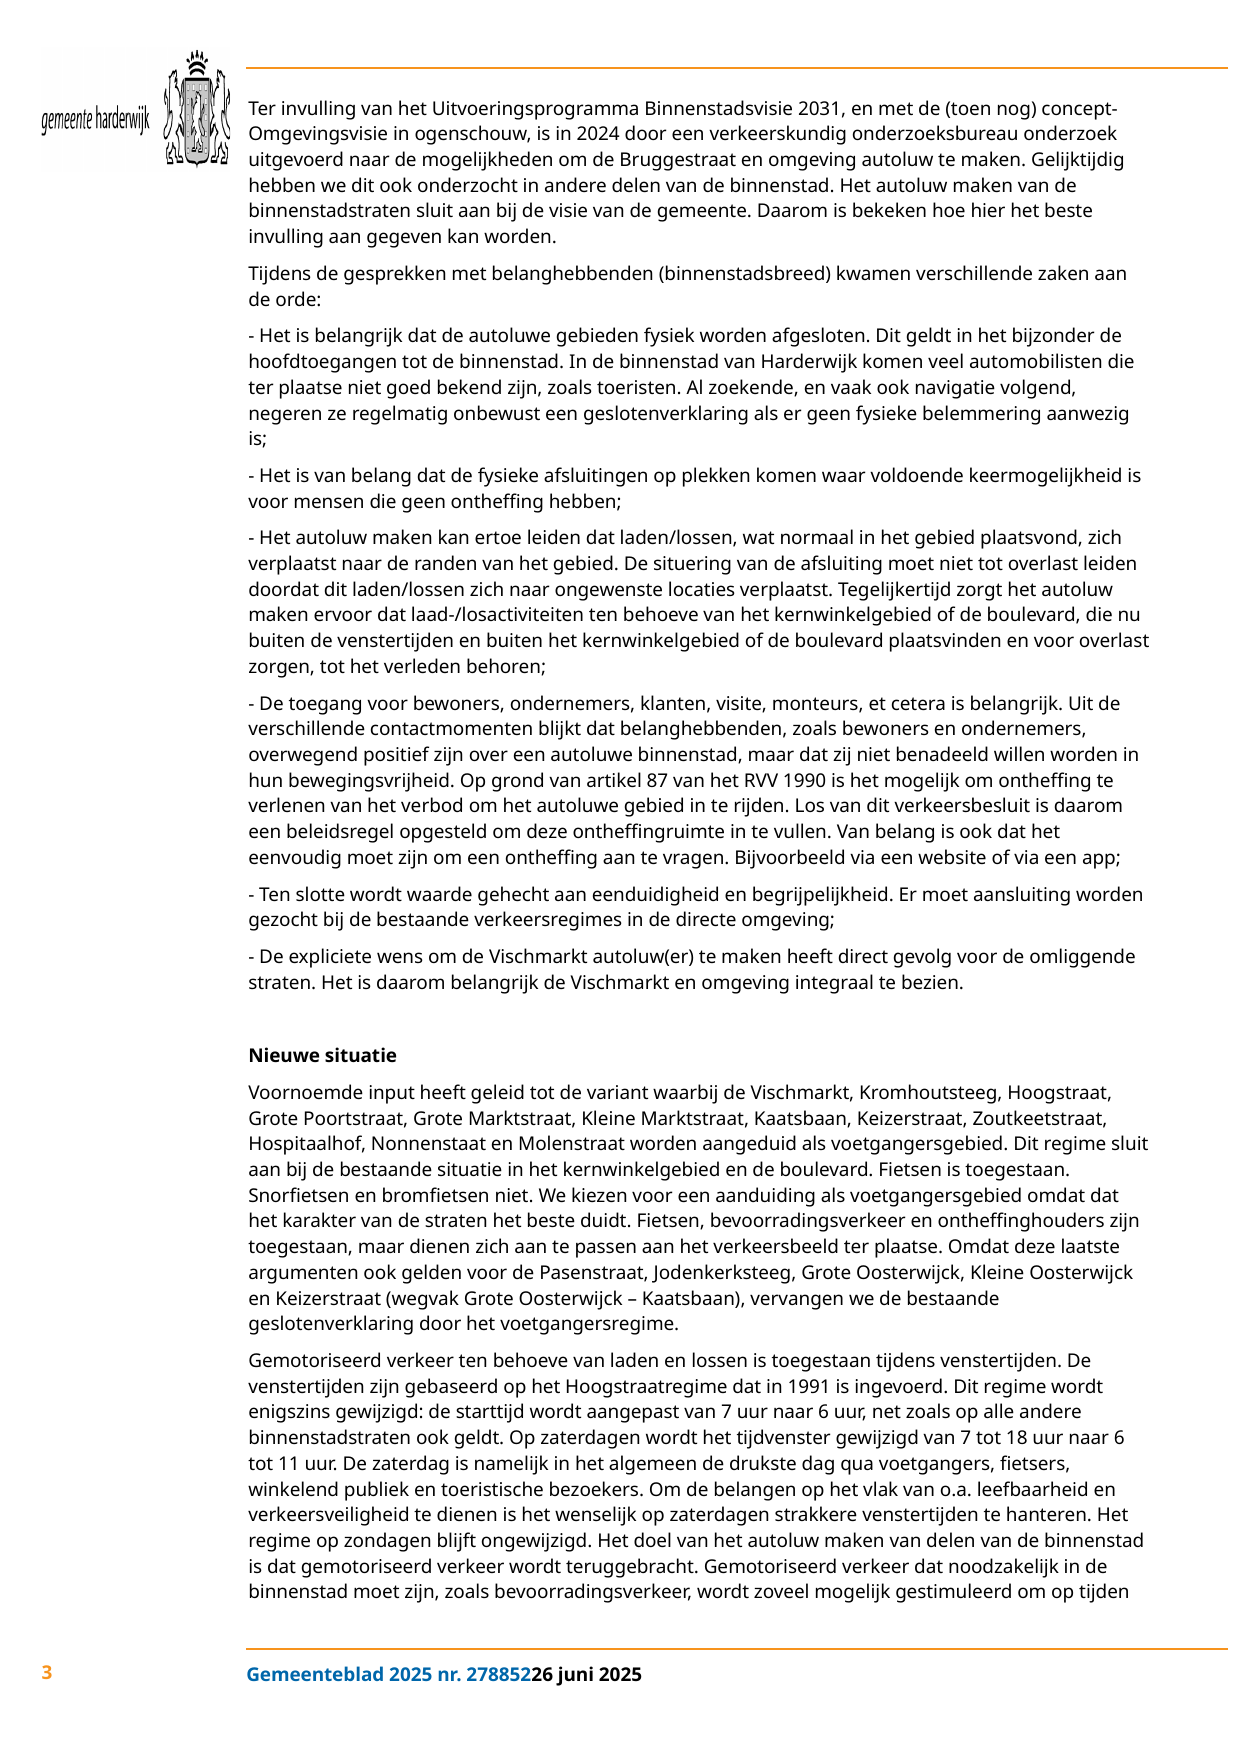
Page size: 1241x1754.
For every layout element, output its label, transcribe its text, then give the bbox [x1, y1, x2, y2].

text - Het autoluw maken kan ertoe leiden dat laden/lossen, wat normaal in het gebied plaatsvond, zich verplaatst naar de randen van het gebied. De situering van de afsluiting moet niet tot overlast leiden doordat dit laden/lossen zich naar ongewenste locaties verplaatst. Tegelijkertijd zorgt het autoluw maken ervoor dat laad-/losactiviteiten ten behoeve van het kernwinkelgebied of de boulevard, die nu buiten de venstertijden en buiten het kernwinkelgebied of de boulevard plaatsvinden en voor overlast zorgen, tot het verleden behoren; [248, 524, 1152, 679]
text Voornoemde input heeft geleid tot de variant waarbij de Vischmarkt, Kromhoutsteeg, Hoogstraat, Grote Poortstraat, Grote Marktstraat, Kleine Marktstraat, Kaatsbaan, Keizerstraat, Zoutkeetstraat, Hospitaalhof, Nonnenstaat en Molenstraat worden aangeduid als voetgangersgebied. Dit regime sluit aan bij de bestaande situatie in het kernwinkelgebied en de boulevard. Fietsen is toegestaan. Snorfietsen en bromfietsen niet. We kiezen voor een aanduiding als voetgangersgebied omdat dat het karakter van de straten het beste duidt. Fietsen, bevoorradingsverkeer en ontheffinghouders zijn toegestaan, maar dienen zich aan te passen aan het verkeersbeeld ter plaatse. Omdat deze laatste argumenten ook gelden voor de Pasenstraat, Jodenkerksteeg, Grote Oosterwijck, Kleine Oosterwijck en Keizerstraat (wegvak Grote Oosterwijck – Kaatsbaan), vervangen we de bestaande geslotenverklaring door het voetgangersregime. [248, 1079, 1152, 1336]
text - De expliciete wens om de Vischmarkt autoluw(er) te maken heeft direct gevolg voor de omliggende straten. Het is daarom belangrijk de Vischmarkt en omgeving integraal te bezien. [248, 943, 1152, 995]
text Nieuwe situatie [248, 1042, 1152, 1068]
text Ter invulling van het Uitvoeringsprogramma Binnenstadsvisie 2031, en met de (toen nog) concept-Omgevingsvisie in ogenschouw, is in 2024 door een verkeerskundig onderzoeksbureau onderzoek uitgevoerd naar de mogelijkheden om de Bruggestraat en omgeving autoluw te maken. Gelijktijdig hebben we dit ook onderzocht in andere delen van de binnenstad. Het autoluw maken van de binnenstadstraten sluit aan bij de visie van de gemeente. Daarom is bekeken hoe hier het beste invulling aan gegeven kan worden. [248, 95, 1152, 249]
text - Het is van belang dat de fysieke afsluitingen op plekken komen waar voldoende keermogelijkheid is voor mensen die geen ontheffing hebben; [248, 462, 1152, 513]
text - Ten slotte wordt waarde gehecht aan eenduidigheid en begrijpelijkheid. Er moet aansluiting worden gezocht bij de bestaande verkeersregimes in de directe omgeving; [248, 881, 1152, 932]
text - Het is belangrijk dat de autoluwe gebieden fysiek worden afgesloten. Dit geldt in het bijzonder de hoofdtoegangen tot de binnenstad. In de binnenstad van Harderwijk komen veel automobilisten die ter plaatse niet goed bekend zijn, zoals toeristen. Al zoekende, en vaak ook navigatie volgend, negeren ze regelmatig onbewust een geslotenverklaring als er geen fysieke belemmering aanwezig is; [248, 322, 1152, 451]
text - De toegang voor bewoners, ondernemers, klanten, visite, monteurs, et cetera is belangrijk. Uit de verschillende contactmomenten blijkt dat belanghebbenden, zoals bewoners en ondernemers, overwegend positief zijn over een autoluwe binnenstad, maar dat zij niet benadeeld willen worden in hun bewegingsvrijheid. Op grond van artikel 87 van het RVV 1990 is het mogelijk om ontheffing te verlenen van het verbod om het autoluwe gebied in te rijden. Los van dit verkeersbesluit is daarom een beleidsregel opgesteld om deze ontheffingruimte in te vullen. Van belang is ook dat het eenvoudig moet zijn om een ontheffing aan te vragen. Bijvoorbeeld via een website of via een app; [248, 690, 1152, 870]
picture [41, 47, 231, 172]
text Tijdens de gesprekken met belanghebbenden (binnenstadsbreed) kwamen verschillende zaken aan de orde: [248, 260, 1152, 312]
text Gemotoriseerd verkeer ten behoeve van laden en lossen is toegestaan tijdens venstertijden. De venstertijden zijn gebaseerd op het Hoogstraatregime dat in 1991 is ingevoerd. Dit regime wordt enigszins gewijzigd: de starttijd wordt aangepast van 7 uur naar 6 uur, net zoals op alle andere binnenstadstraten ook geldt. Op zaterdagen wordt het tijdvenster gewijzigd van 7 tot 18 uur naar 6 tot 11 uur. De zaterdag is namelijk in het algemeen de drukste dag qua voetgangers, fietsers, winkelend publiek en toeristische bezoekers. Om de belangen op het vlak van o.a. leefbaarheid en verkeersveiligheid te dienen is het wenselijk op zaterdagen strakkere venstertijden te hanteren. Het regime op zondagen blijft ongewijzigd. Het doel van het autoluw maken van delen van de binnenstad is dat gemotoriseerd verkeer wordt teruggebracht. Gemotoriseerd verkeer dat noodzakelijk in de binnenstad moet zijn, zoals bevoorradingsverkeer, wordt zoveel mogelijk gestimuleerd om op tijden [248, 1347, 1152, 1604]
